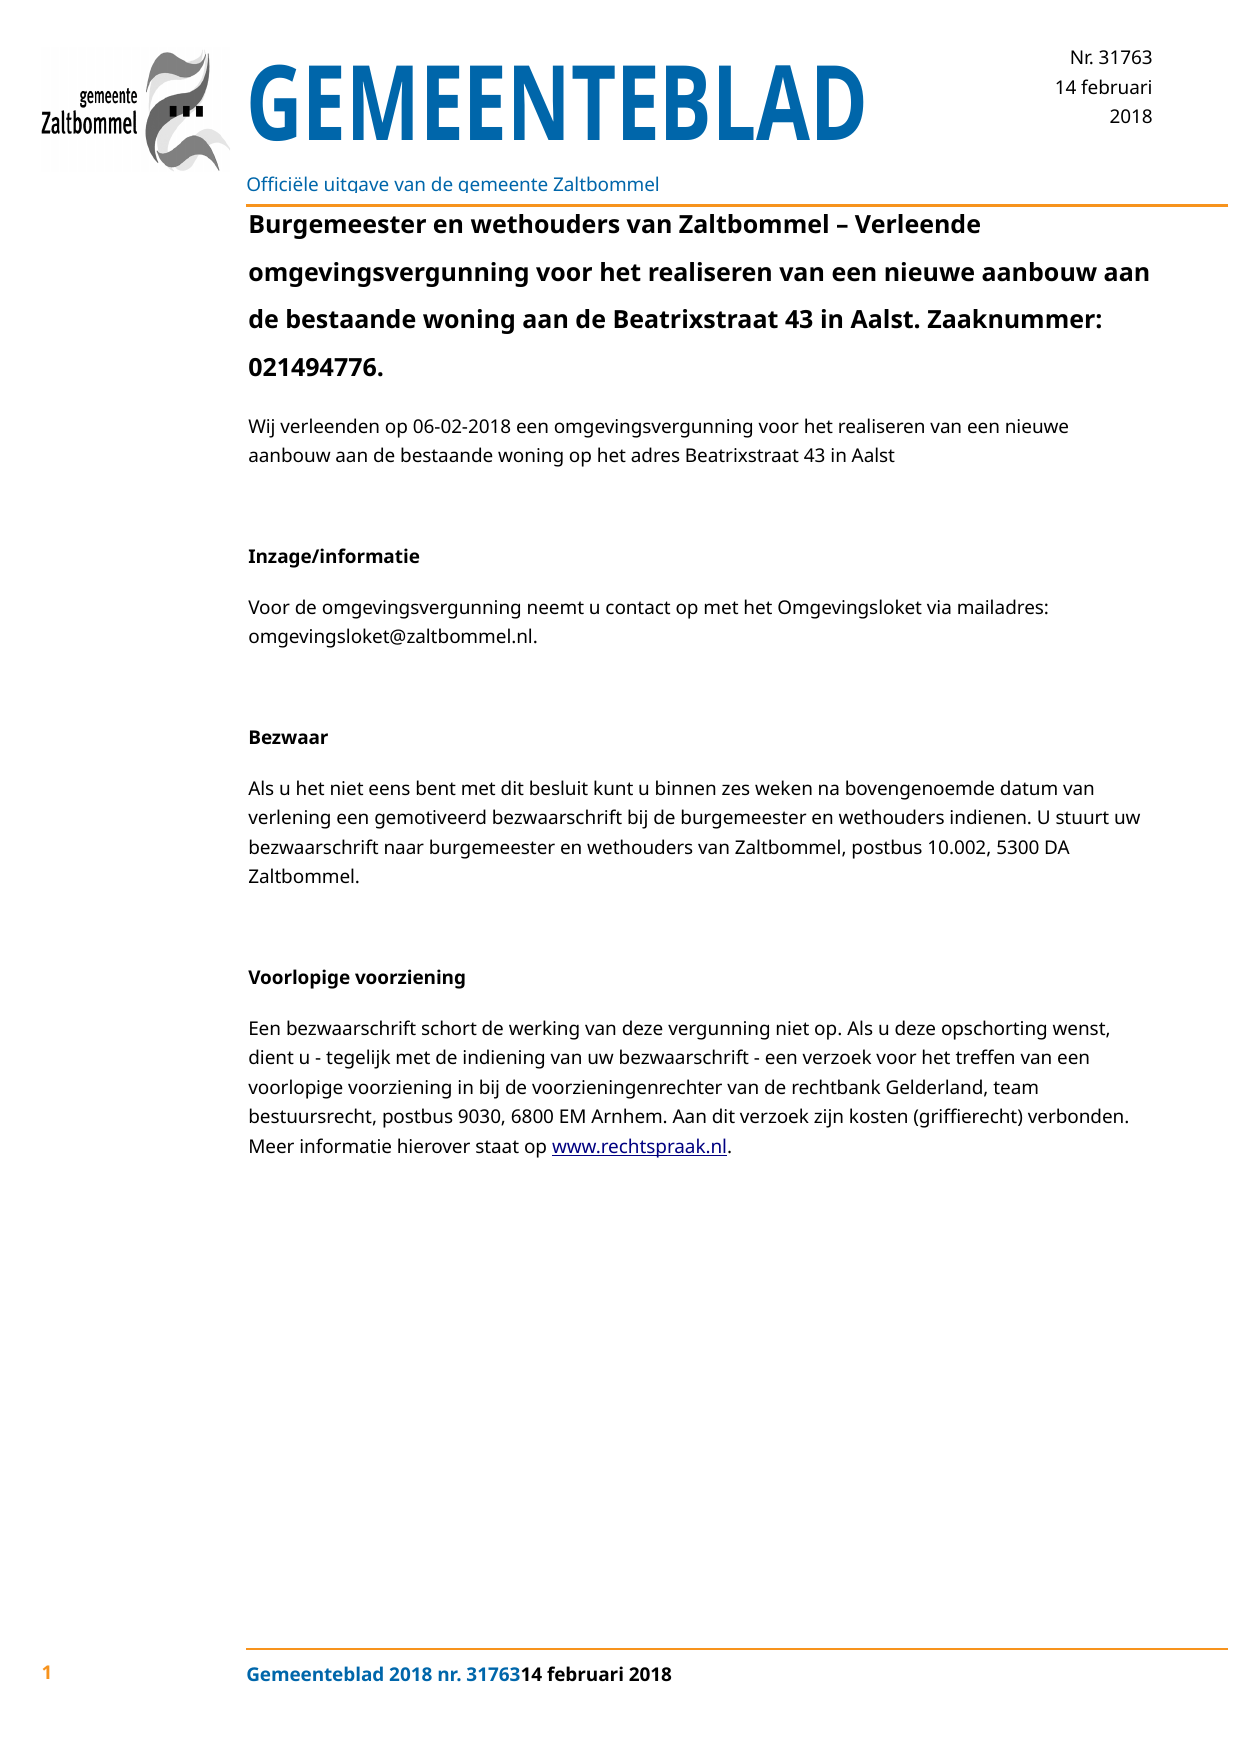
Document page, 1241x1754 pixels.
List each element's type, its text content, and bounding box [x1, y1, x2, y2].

text Als u het niet eens bent met dit besluit kunt u binnen zes weken na bovengenoemde datum van verlening een gemotiveerd bezwaarschrift bij de burgemeester en wethouders indienen. U stuurt uw bezwaarschrift naar burgemeester en wethouders van Zaltbommel, postbus 10.002, 5300 DA Zaltbommel. [248, 775, 1152, 889]
text Bezwaar [248, 724, 1152, 750]
text Wij verleenden op 06-02-2018 een omgevingsvergunning voor het realiseren van een nieuwe aanbouw aan de bestaande woning op het adres Beatrixstraat 43 in Aalst [248, 413, 1152, 468]
text Een bezwaarschrift schort de werking van deze vergunning niet op. Als u deze opschorting wenst, dient u - tegelijk met de indiening van uw bezwaarschrift - een verzoek voor het treffen van een voorlopige voorziening in bij de voorzieningenrechter van de rechtbank Gelderland, team bestuursrecht, postbus 9030, 6800 EM Arnhem. Aan dit verzoek zijn kosten (griffierecht) verbonden. Meer informatie hierover staat op www.rechtspraak.nl. [248, 1015, 1152, 1159]
text Voorlopige voorziening [248, 964, 1152, 990]
text Inzage/informatie [248, 543, 1152, 569]
text Burgemeester en wethouders van Zaltbommel – Verleende omgevingsvergunning voor het realiseren van een nieuwe aanbouw aan de bestaande woning aan de Beatrixstraat 43 in Aalst. Zaaknummer: 021494776. [248, 207, 1152, 384]
picture [41, 47, 231, 172]
text Voor de omgevingsvergunning neemt u contact op met het Omgevingsloket via mailadres: omgevingsloket@zaltbommel.nl. [248, 594, 1152, 649]
